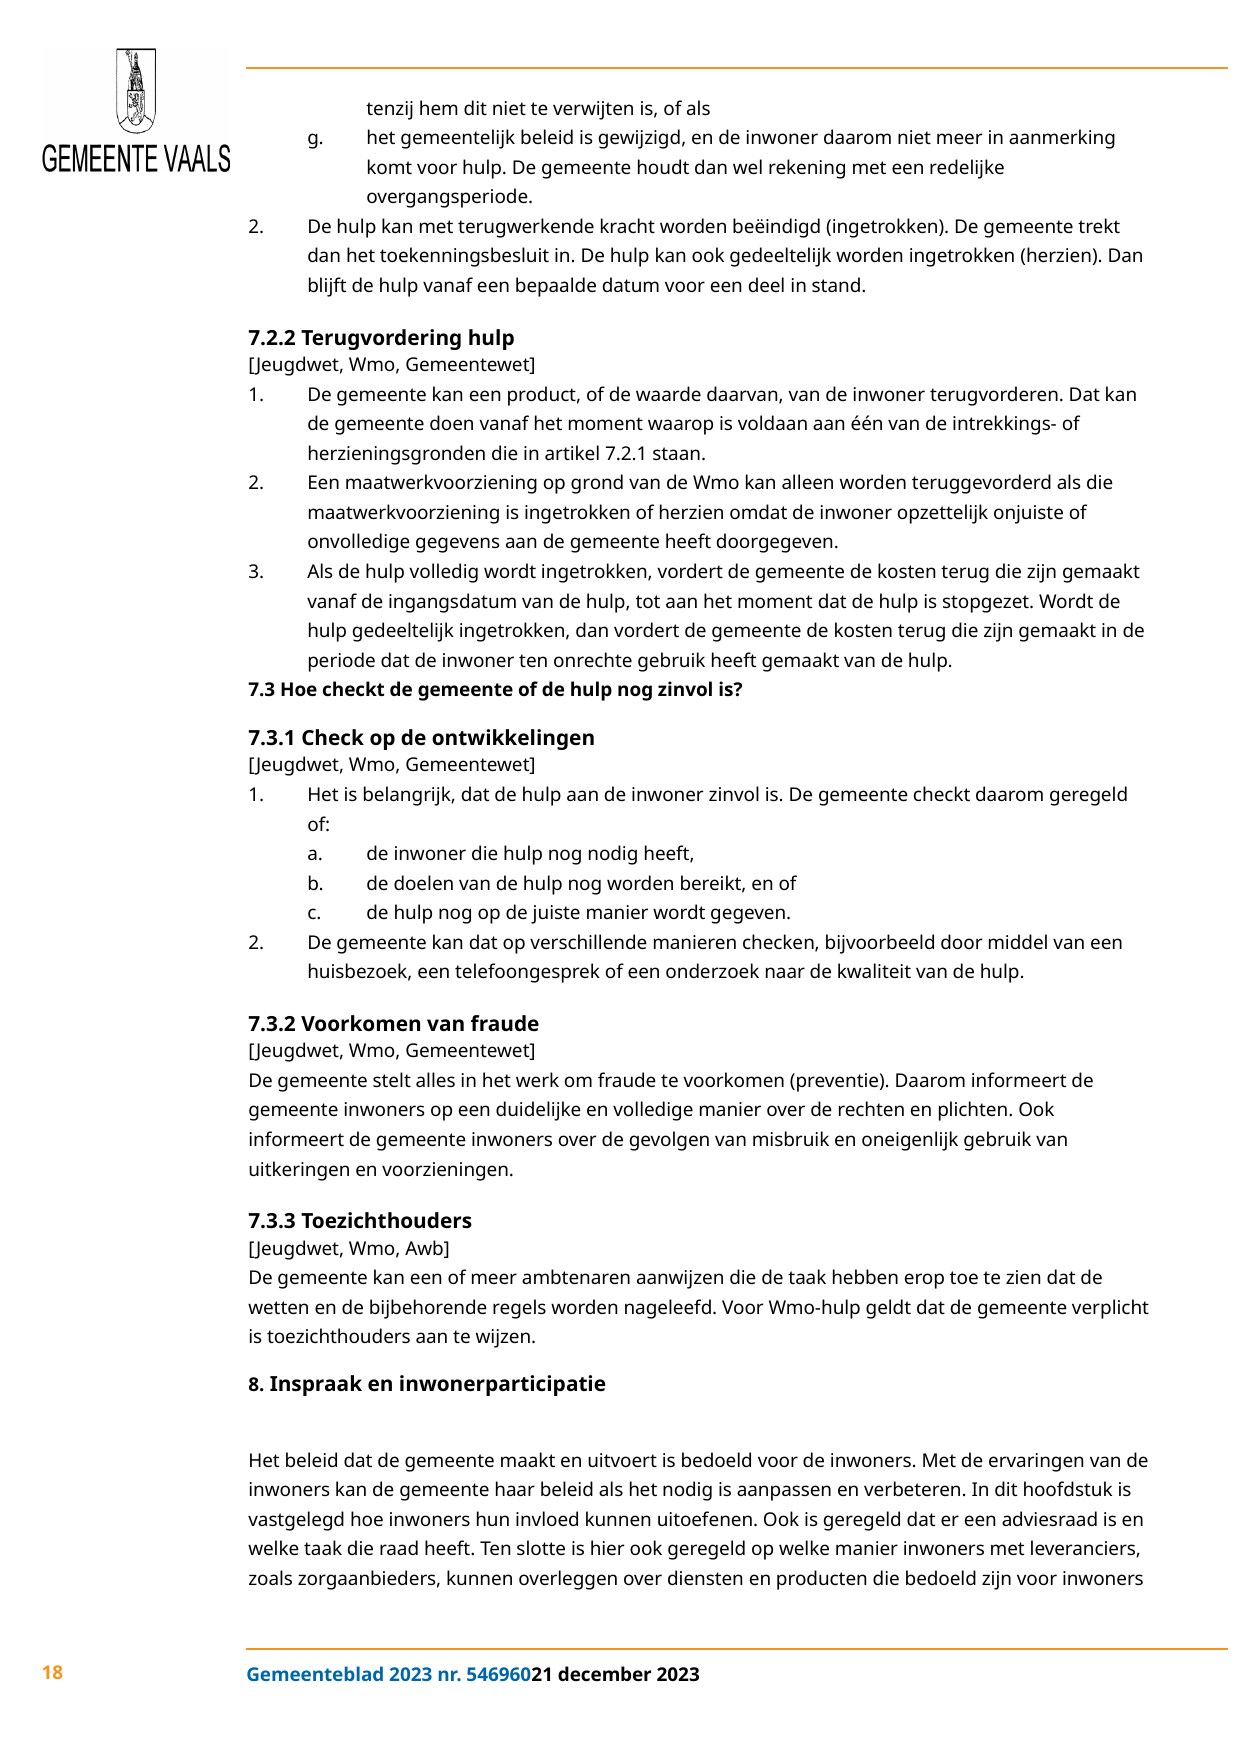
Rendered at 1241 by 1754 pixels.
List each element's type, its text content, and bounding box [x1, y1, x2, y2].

list de hulp nog op de juiste manier wordt gegeven. [307, 899, 1152, 925]
text De gemeente kan een of meer ambtenaren aanwijzen die de taak hebben erop toe te zien dat de wetten en de bijbehorende regels worden nageleefd. Voor Wmo-hulp geldt dat de gemeente verplicht is toezichthouders aan te wijzen. [248, 1264, 1152, 1349]
list De gemeente kan dat op verschillende manieren checken, bijvoorbeeld door middel van een huisbezoek, een telefoongesprek of een onderzoek naar de kwaliteit van de hulp. [248, 929, 1152, 984]
text 7.3.2 Voorkomen van fraude [248, 1009, 1152, 1037]
text [Jeugdwet, Wmo, Gemeentewet] [248, 752, 1152, 777]
list het gemeentelijk beleid is gewijzigd, en de inwoner daarom niet meer in aanmerking komt voor hulp. De gemeente houdt dan wel rekening met een redelijke overgangsperiode. [307, 124, 1152, 209]
list De hulp kan met terugwerkende kracht worden beëindigd (ingetrokken). De gemeente trekt dan het toekenningsbesluit in. De hulp kan ook gedeeltelijk worden ingetrokken (herzien). Dan blijft de hulp vanaf een bepaalde datum voor een deel in stand. [248, 213, 1152, 298]
text 7.3 Hoe checkt de gemeente of de hulp nog zinvol is? [248, 677, 1152, 702]
text 7.3.1 Check op de ontwikkelingen [248, 723, 1152, 752]
list tenzij hem dit niet te verwijten is, of als [307, 95, 1152, 121]
list Het is belangrijk, dat de hulp aan de inwoner zinvol is. De gemeente checkt daarom geregeld of: [248, 781, 1152, 836]
picture [41, 47, 231, 172]
text [Jeugdwet, Wmo, Gemeentewet] [248, 1037, 1152, 1063]
text [Jeugdwet, Wmo, Gemeentewet] [248, 351, 1152, 377]
text Het beleid dat de gemeente maakt en uitvoert is bedoeld voor de inwoners. Met de ervaringen van de inwoners kan de gemeente haar beleid als het nodig is aanpassen en verbeteren. In dit hoofdstuk is vastgelegd hoe inwoners hun invloed kunnen uitoefenen. Ook is geregeld dat er een adviesraad is en welke taak die raad heeft. Ten slotte is hier ook geregeld op welke manier inwoners met leveranciers, zoals zorgaanbieders, kunnen overleggen over diensten en producten die bedoeld zijn voor inwoners [248, 1447, 1152, 1591]
list Als de hulp volledig wordt ingetrokken, vordert de gemeente de kosten terug die zijn gemaakt vanaf de ingangsdatum van de hulp, tot aan het moment dat de hulp is stopgezet. Wordt de hulp gedeeltelijk ingetrokken, dan vordert de gemeente de kosten terug die zijn gemaakt in de periode dat de inwoner ten onrechte gebruik heeft gemaakt van de hulp. [248, 558, 1152, 673]
list Een maatwerkvoorziening op grond van de Wmo kan alleen worden teruggevorderd als die maatwerkvoorziening is ingetrokken of herzien omdat de inwoner opzettelijk onjuiste of onvolledige gegevens aan de gemeente heeft doorgegeven. [248, 469, 1152, 554]
list de doelen van de hulp nog worden bereikt, en of [307, 870, 1152, 896]
text 8. Inspraak en inwonerparticipatie [248, 1369, 1152, 1397]
text [Jeugdwet, Wmo, Awb] [248, 1235, 1152, 1260]
list de inwoner die hulp nog nodig heeft, [307, 840, 1152, 866]
text 7.3.3 Toezichthouders [248, 1206, 1152, 1235]
text De gemeente stelt alles in het werk om fraude te voorkomen (preventie). Daarom informeert de gemeente inwoners op een duidelijke en volledige manier over de rechten en plichten. Ook informeert de gemeente inwoners over de gevolgen van misbruik en oneigenlijk gebruik van uitkeringen en voorzieningen. [248, 1067, 1152, 1182]
list De gemeente kan een product, of de waarde daarvan, van de inwoner terugvorderen. Dat kan de gemeente doen vanaf het moment waarop is voldaan aan één van de intrekkings- of herzieningsgronden die in artikel 7.2.1 staan. [248, 381, 1152, 466]
text 7.2.2 Terugvordering hulp [248, 323, 1152, 351]
